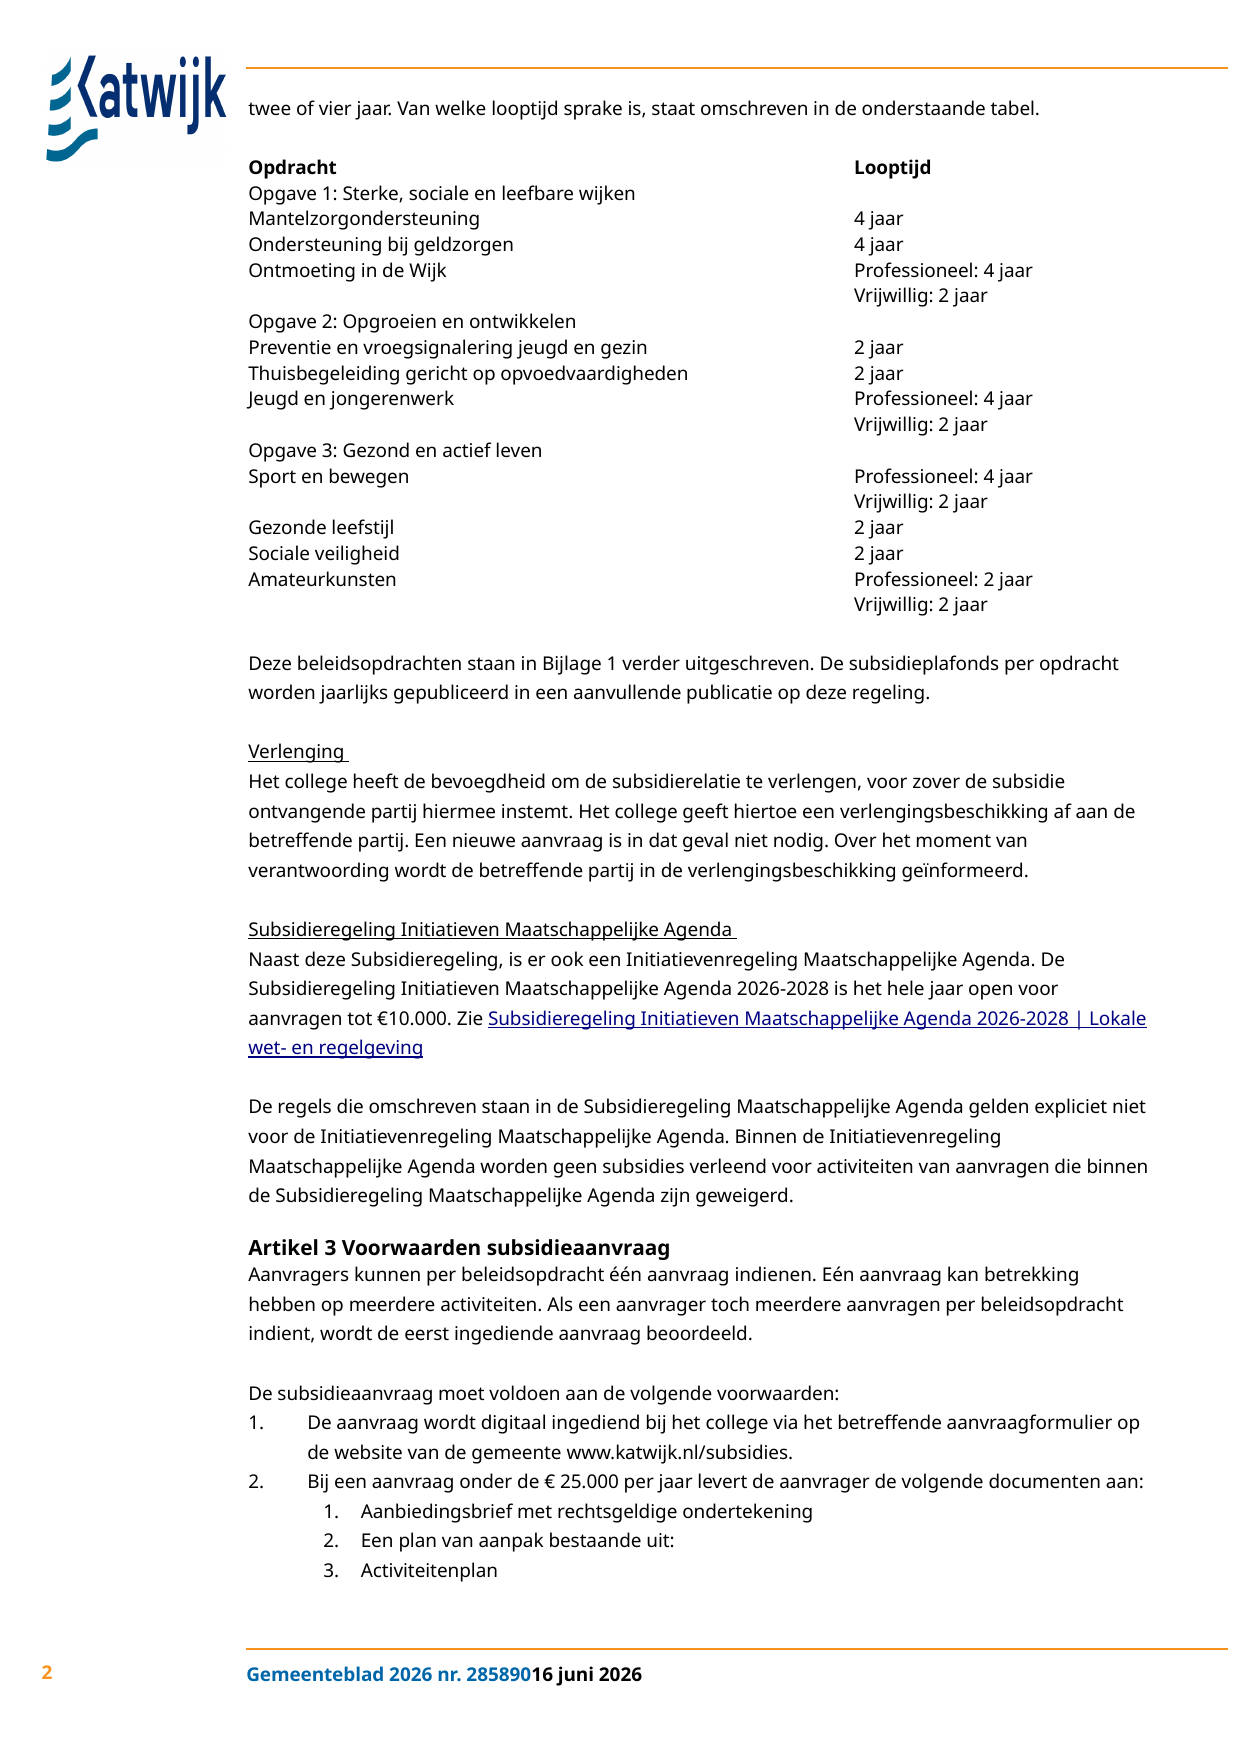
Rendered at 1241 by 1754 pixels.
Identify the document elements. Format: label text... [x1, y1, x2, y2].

table_cell Sociale veiligheid [248, 540, 854, 566]
table_cell 2 jaar [854, 334, 1152, 360]
table_cell [248, 283, 854, 308]
list Bij een aanvraag onder de € 25.000 per jaar levert de aanvrager de volgende documenten aan: [248, 1468, 1152, 1494]
text De subsidieaanvraag moet voldoen aan de volgende voorwaarden: [248, 1380, 1152, 1405]
table_cell Gezonde leefstijl [248, 514, 854, 540]
table_cell Opgave 2: Opgroeien en ontwikkelen [248, 309, 854, 334]
table_cell Professioneel: 4 jaar [854, 463, 1152, 488]
table_cell 2 jaar [854, 540, 1152, 566]
text Aanvragers kunnen per beleidsopdracht één aanvraag indienen. Eén aanvraag kan betrekking hebben op meerdere activiteiten. Als een aanvrager toch meerdere aanvragen per beleidsopdracht indient, wordt de eerst ingediende aanvraag beoordeeld. [248, 1261, 1152, 1346]
list De aanvraag wordt digitaal ingediend bij het college via het betreffende aanvraagformulier op de website van de gemeente www.katwijk.nl/subsidies. [248, 1409, 1152, 1464]
table_cell 2 jaar [854, 514, 1152, 540]
table_cell Professioneel: 4 jaar [854, 257, 1152, 283]
list Aanbiedingsbrief met rechtsgeldige ondertekening [323, 1498, 1152, 1524]
table_header Looptijd [854, 154, 1152, 180]
table_cell Vrijwillig: 2 jaar [854, 489, 1152, 514]
text Deze beleidsopdrachten staan in Bijlage 1 verder uitgeschreven. De subsidieplafonds per opdracht worden jaarlijks gepubliceerd in een aanvullende publicatie op deze regeling. [248, 650, 1152, 705]
table_cell [248, 411, 854, 437]
table_cell [248, 489, 854, 514]
table_cell [854, 309, 1152, 334]
table_cell 4 jaar [854, 206, 1152, 231]
table_header Opdracht [248, 154, 854, 180]
table_cell Opgave 1: Sterke, sociale en leefbare wijken [248, 180, 854, 206]
list Activiteitenplan [323, 1557, 1152, 1583]
table_cell Ontmoeting in de Wijk [248, 257, 854, 283]
picture [41, 47, 231, 172]
text twee of vier jaar. Van welke looptijd sprake is, staat omschreven in de onderstaande tabel. [248, 95, 1152, 121]
table_cell [854, 437, 1152, 463]
table_cell Preventie en vroegsignalering jeugd en gezin [248, 334, 854, 360]
table_cell Jeugd en jongerenwerk [248, 386, 854, 411]
table_cell Opgave 3: Gezond en actief leven [248, 437, 854, 463]
text Verlenging [248, 739, 1152, 764]
text Subsidieregeling Initiatieven Maatschappelijke Agenda [248, 916, 1152, 942]
table_cell Sport en bewegen [248, 463, 854, 488]
table_cell Professioneel: 4 jaar [854, 386, 1152, 411]
table_cell Professioneel: 2 jaar [854, 566, 1152, 591]
table_cell Amateurkunsten [248, 566, 854, 591]
table_cell 2 jaar [854, 360, 1152, 386]
table_cell Ondersteuning bij geldzorgen [248, 231, 854, 257]
table_cell Vrijwillig: 2 jaar [854, 411, 1152, 437]
table_cell [248, 591, 854, 617]
text De regels die omschreven staan in de Subsidieregeling Maatschappelijke Agenda gelden expliciet niet voor de Initiatievenregeling Maatschappelijke Agenda. Binnen de Initiatievenregeling Maatschappelijke Agenda worden geen subsidies verleend voor activiteiten van aanvragen die binnen de Subsidieregeling Maatschappelijke Agenda zijn geweigerd. [248, 1094, 1152, 1208]
table_cell Thuisbegeleiding gericht op opvoedvaardigheden [248, 360, 854, 386]
text Naast deze Subsidieregeling, is er ook een Initiatievenregeling Maatschappelijke Agenda. De Subsidieregeling Initiatieven Maatschappelijke Agenda 2026-2028 is het hele jaar open voor aanvragen tot €10.000. Zie Subsidieregeling Initiatieven Maatschappelijke Agenda 2026-2028 | Lokale wet- en regelgeving [248, 946, 1152, 1060]
table_cell Vrijwillig: 2 jaar [854, 591, 1152, 617]
table_cell 4 jaar [854, 231, 1152, 257]
table_cell Mantelzorgondersteuning [248, 206, 854, 231]
text Artikel 3 Voorwaarden subsidieaanvraag [248, 1233, 1152, 1261]
table_cell [854, 180, 1152, 206]
list Een plan van aanpak bestaande uit: [323, 1528, 1152, 1553]
text Het college heeft de bevoegdheid om de subsidierelatie te verlengen, voor zover de subsidie ontvangende partij hiermee instemt. Het college geeft hiertoe een verlengingsbeschikking af aan de betreffende partij. Een nieuwe aanvraag is in dat geval niet nodig. Over het moment van verantwoording wordt de betreffende partij in de verlengingsbeschikking geïnformeerd. [248, 768, 1152, 883]
table_cell Vrijwillig: 2 jaar [854, 283, 1152, 308]
